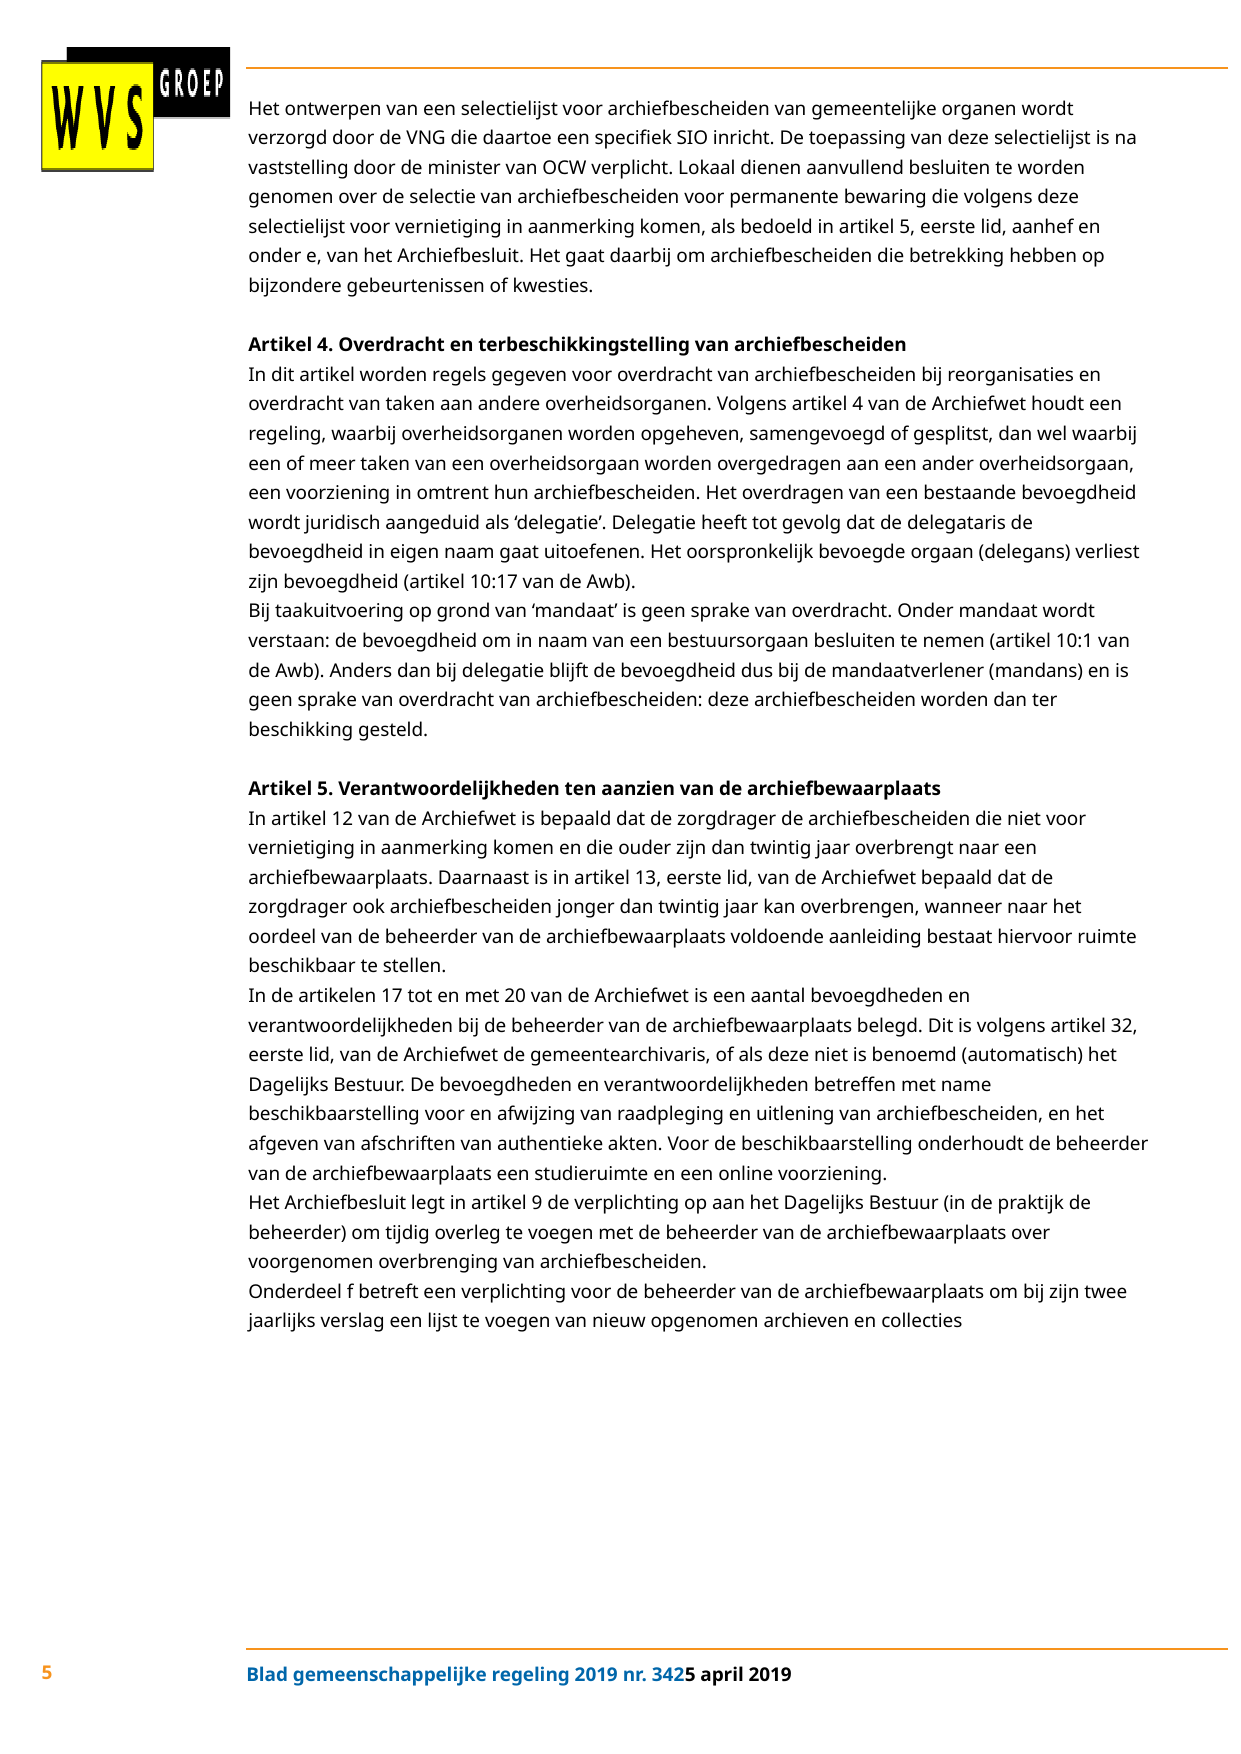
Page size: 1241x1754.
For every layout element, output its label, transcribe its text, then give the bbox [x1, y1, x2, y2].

picture [41, 47, 231, 172]
text Artikel 5. Verantwoordelijkheden ten aanzien van de archiefbewaarplaats [248, 775, 1152, 801]
text In dit artikel worden regels gegeven voor overdracht van archiefbescheiden bij reorganisaties en overdracht van taken aan andere overheidsorganen. Volgens artikel 4 van de Archiefwet houdt een regeling, waarbij overheidsorganen worden opgeheven, samengevoegd of gesplitst, dan wel waarbij een of meer taken van een overheidsorgaan worden overgedragen aan een ander overheidsorgaan, een voorziening in omtrent hun archiefbescheiden. Het overdragen van een bestaande bevoegdheid wordt juridisch aangeduid als ‘delegatie’. Delegatie heeft tot gevolg dat de delegataris de bevoegdheid in eigen naam gaat uitoefenen. Het oorspronkelijk bevoegde orgaan (delegans) verliest zijn bevoegdheid (artikel 10:17 van de Awb). [248, 361, 1152, 594]
text Onderdeel f betreft een verplichting voor de beheerder van de archiefbewaarplaats om bij zijn twee jaarlijks verslag een lijst te voegen van nieuw opgenomen archieven en collecties [248, 1278, 1152, 1333]
text Bij taakuitvoering op grond van ‘mandaat’ is geen sprake van overdracht. Onder mandaat wordt verstaan: de bevoegdheid om in naam van een bestuursorgaan besluiten te nemen (artikel 10:1 van de Awb). Anders dan bij delegatie blijft de bevoegdheid dus bij de mandaatverlener (mandans) en is geen sprake van overdracht van archiefbescheiden: deze archiefbescheiden worden dan ter beschikking gesteld. [248, 598, 1152, 742]
text In artikel 12 van de Archiefwet is bepaald dat de zorgdrager de archiefbescheiden die niet voor vernietiging in aanmerking komen en die ouder zijn dan twintig jaar overbrengt naar een archiefbewaarplaats. Daarnaast is in artikel 13, eerste lid, van de Archiefwet bepaald dat de zorgdrager ook archiefbescheiden jonger dan twintig jaar kan overbrengen, wanneer naar het oordeel van de beheerder van de archiefbewaarplaats voldoende aanleiding bestaat hiervoor ruimte beschikbaar te stellen. [248, 805, 1152, 978]
text Het ontwerpen van een selectielijst voor archiefbescheiden van gemeentelijke organen wordt verzorgd door de VNG die daartoe een specifiek SIO inricht. De toepassing van deze selectielijst is na vaststelling door de minister van OCW verplicht. Lokaal dienen aanvullend besluiten te worden genomen over de selectie van archiefbescheiden voor permanente bewaring die volgens deze selectielijst voor vernietiging in aanmerking komen, als bedoeld in artikel 5, eerste lid, aanhef en onder e, van het Archiefbesluit. Het gaat daarbij om archiefbescheiden die betrekking hebben op bijzondere gebeurtenissen of kwesties. [248, 95, 1152, 298]
text Het Archiefbesluit legt in artikel 9 de verplichting op aan het Dagelijks Bestuur (in de praktijk de beheerder) om tijdig overleg te voegen met de beheerder van de archiefbewaarplaats over voorgenomen overbrenging van archiefbescheiden. [248, 1189, 1152, 1274]
text In de artikelen 17 tot en met 20 van de Archiefwet is een aantal bevoegdheden en verantwoordelijkheden bij de beheerder van de archiefbewaarplaats belegd. Dit is volgens artikel 32, eerste lid, van de Archiefwet de gemeentearchivaris, of als deze niet is benoemd (automatisch) het Dagelijks Bestuur. De bevoegdheden en verantwoordelijkheden betreffen met name beschikbaarstelling voor en afwijzing van raadpleging en uitlening van archiefbescheiden, en het afgeven van afschriften van authentieke akten. Voor de beschikbaarstelling onderhoudt de beheerder van de archiefbewaarplaats een studieruimte en een online voorziening. [248, 982, 1152, 1186]
text Artikel 4. Overdracht en terbeschikkingstelling van archiefbescheiden [248, 331, 1152, 357]
